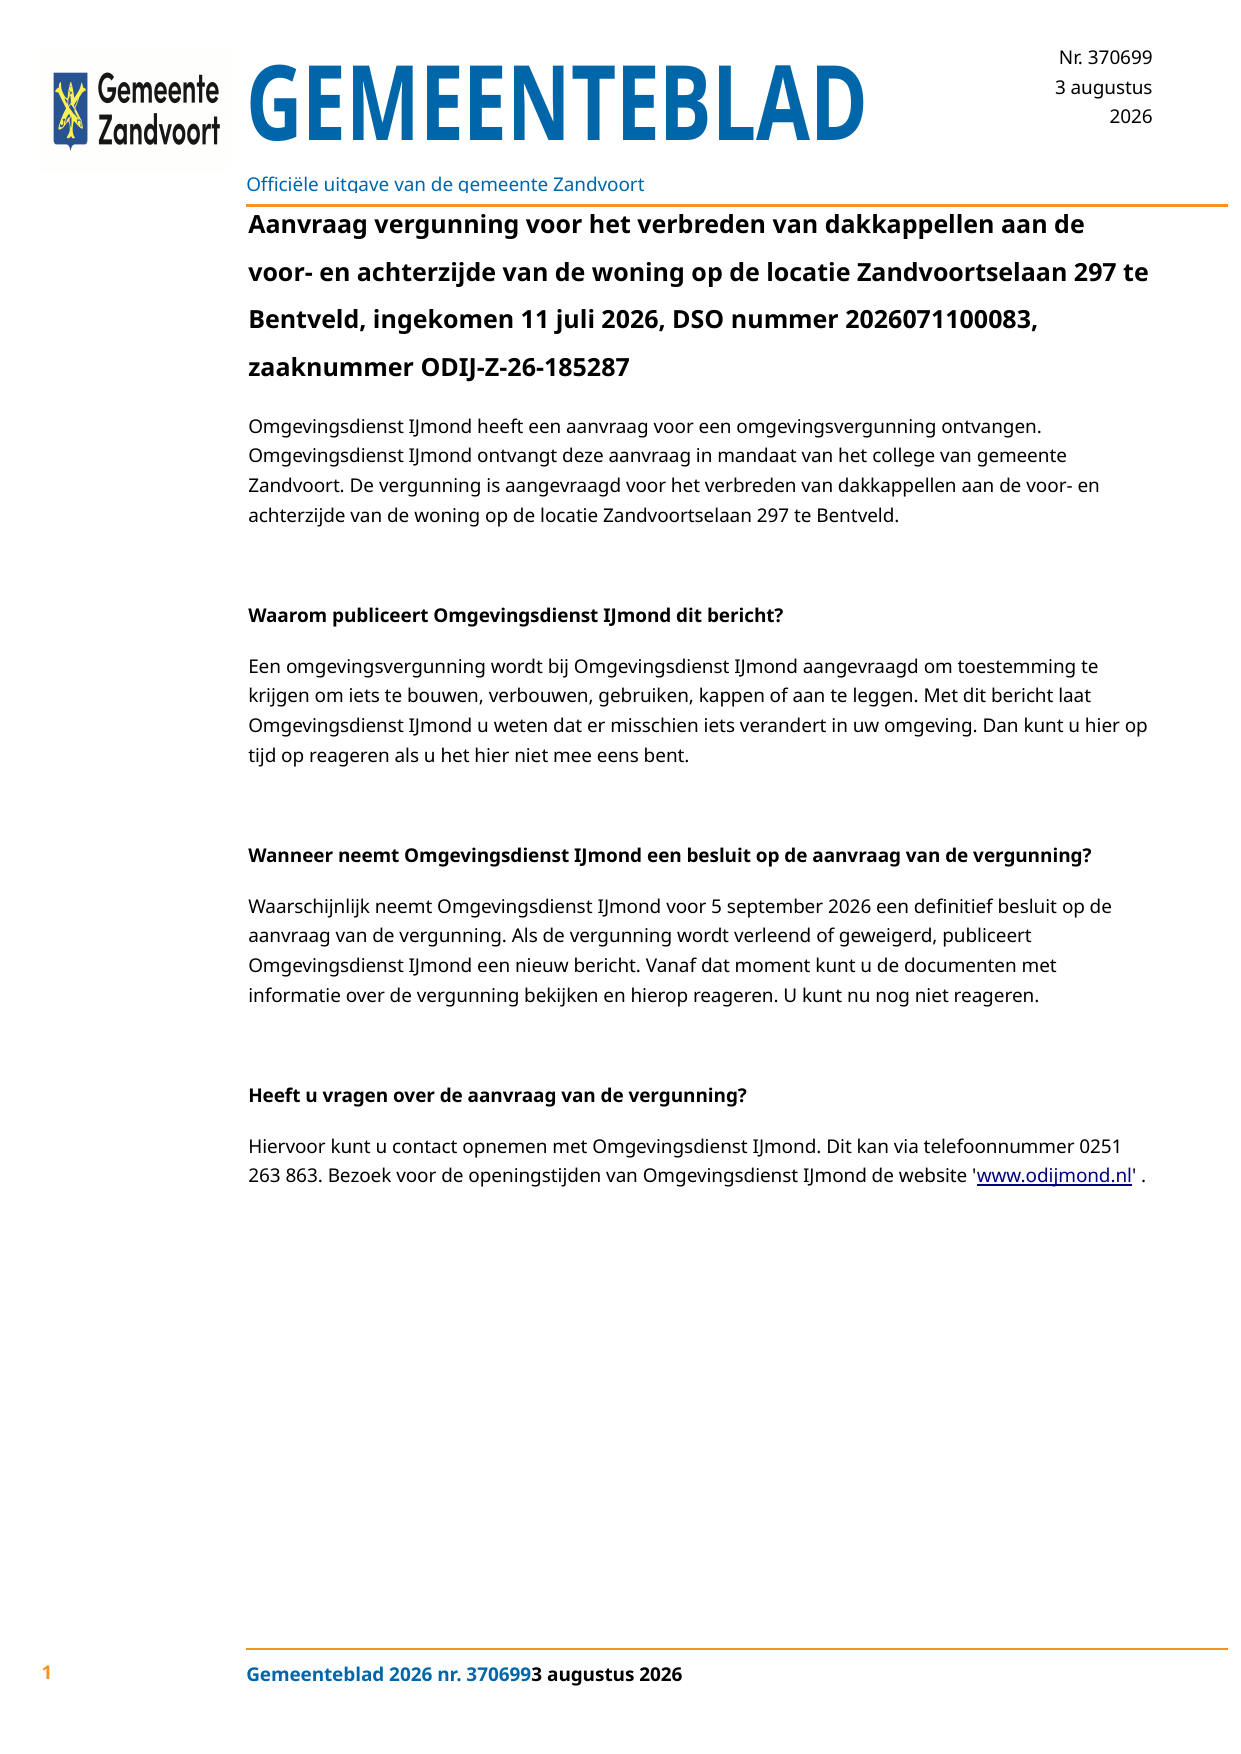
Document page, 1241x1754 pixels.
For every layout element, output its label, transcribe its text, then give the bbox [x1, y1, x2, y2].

picture [41, 47, 231, 172]
text Een omgevingsvergunning wordt bij Omgevingsdienst IJmond aangevraagd om toestemming te krijgen om iets te bouwen, verbouwen, gebruiken, kappen of aan te leggen. Met dit bericht laat Omgevingsdienst IJmond u weten dat er misschien iets verandert in uw omgeving. Dan kunt u hier op tijd op reageren als u het hier niet mee eens bent. [248, 653, 1152, 768]
text Waarschijnlijk neemt Omgevingsdienst IJmond voor 5 september 2026 een definitief besluit op de aanvraag van de vergunning. Als de vergunning wordt verleend of geweigerd, publiceert Omgevingsdienst IJmond een nieuw bericht. Vanaf dat moment kunt u de documenten met informatie over de vergunning bekijken en hierop reageren. U kunt nu nog niet reageren. [248, 893, 1152, 1008]
text Wanneer neemt Omgevingsdienst IJmond een besluit op de aanvraag van de vergunning? [248, 843, 1152, 868]
text Aanvraag vergunning voor het verbreden van dakkappellen aan de voor- en achterzijde van de woning op de locatie Zandvoortselaan 297 te Bentveld, ingekomen 11 juli 2026, DSO nummer 2026071100083, zaaknummer ODIJ-Z-26-185287 [248, 207, 1152, 384]
text Hiervoor kunt u contact opnemen met Omgevingsdienst IJmond. Dit kan via telefoonnummer 0251 263 863. Bezoek voor de openingstijden van Omgevingsdienst IJmond de website 'www.odijmond.nl' . [248, 1133, 1152, 1188]
text Waarom publiceert Omgevingsdienst IJmond dit bericht? [248, 603, 1152, 628]
text Heeft u vragen over de aanvraag van de vergunning? [248, 1083, 1152, 1108]
text Omgevingsdienst IJmond heeft een aanvraag voor een omgevingsvergunning ontvangen. Omgevingsdienst IJmond ontvangt deze aanvraag in mandaat van het college van gemeente Zandvoort. De vergunning is aangevraagd voor het verbreden van dakkappellen aan de voor- en achterzijde van de woning op de locatie Zandvoortselaan 297 te Bentveld. [248, 413, 1152, 528]
